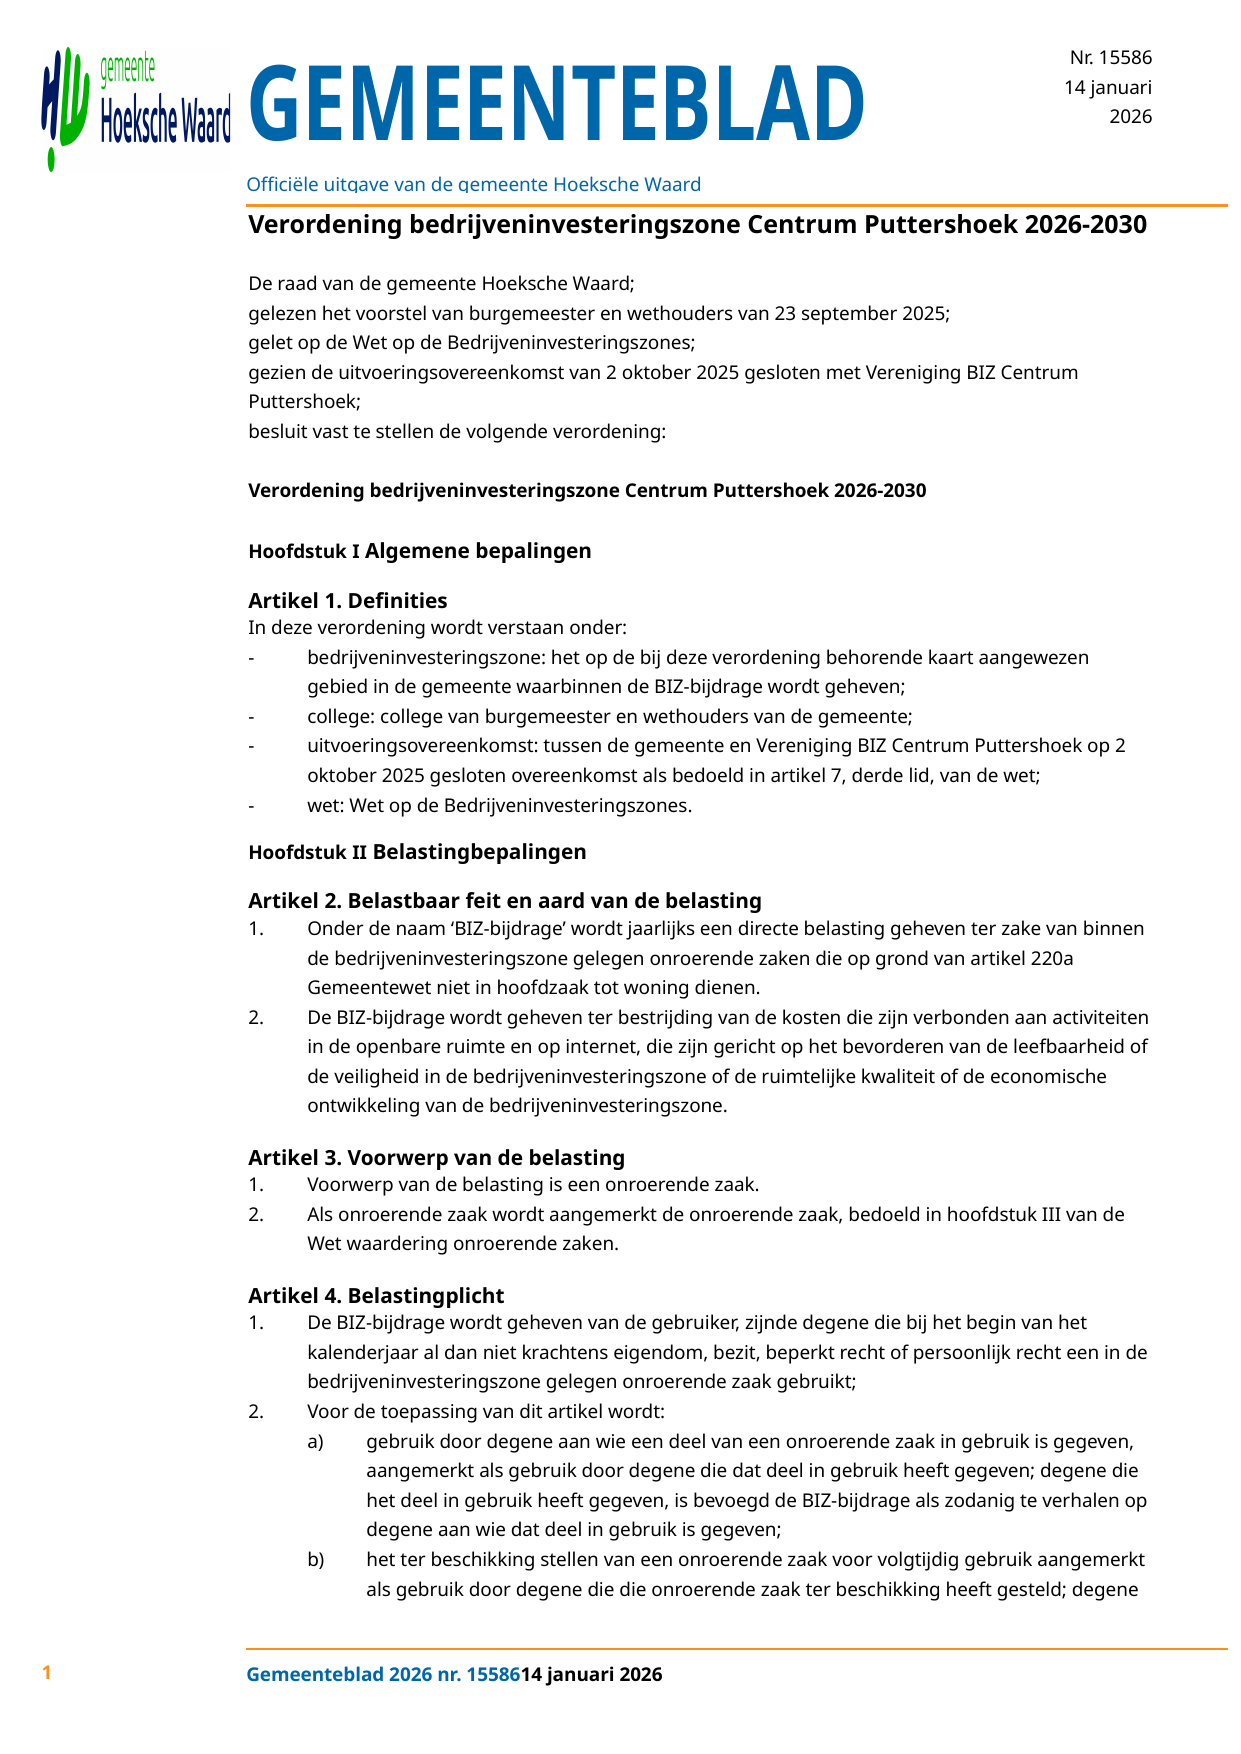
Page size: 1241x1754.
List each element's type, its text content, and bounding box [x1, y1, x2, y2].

list het ter beschikking stellen van een onroerende zaak voor volgtijdig gebruik aangemerkt als gebruik door degene die die onroerende zaak ter beschikking heeft gesteld; degene [307, 1546, 1152, 1601]
text Artikel 1. Definities [248, 586, 1152, 614]
list De BIZ-bijdrage wordt geheven van de gebruiker, zijnde degene die bij het begin van het kalenderjaar al dan niet krachtens eigendom, bezit, beperkt recht of persoonlijk recht een in de bedrijveninvesteringszone gelegen onroerende zaak gebruikt; [248, 1309, 1152, 1394]
list bedrijveninvesteringszone: het op de bij deze verordening behorende kaart aangewezen gebied in de gemeente waarbinnen de BIZ-bijdrage wordt geheven; [248, 644, 1152, 699]
list college: college van burgemeester en wethouders van de gemeente; [248, 703, 1152, 729]
text Hoofdstuk II Belastingbepalingen [248, 837, 1152, 866]
list Voor de toepassing van dit artikel wordt: [248, 1398, 1152, 1424]
text gezien de uitvoeringsovereenkomst van 2 oktober 2025 gesloten met Vereniging BIZ Centrum Puttershoek; [248, 359, 1152, 414]
text Verordening bedrijveninvesteringszone Centrum Puttershoek 2026-2030 [248, 477, 1152, 503]
list uitvoeringsovereenkomst: tussen de gemeente en Vereniging BIZ Centrum Puttershoek op 2 oktober 2025 gesloten overeenkomst als bedoeld in artikel 7, derde lid, van de wet; [248, 733, 1152, 788]
list Voorwerp van de belasting is een onroerende zaak. [248, 1171, 1152, 1197]
text In deze verordening wordt verstaan onder: [248, 614, 1152, 640]
list De BIZ-bijdrage wordt geheven ter bestrijding van de kosten die zijn verbonden aan activiteiten in de openbare ruimte en op internet, die zijn gericht op het bevorderen van de leefbaarheid of de veiligheid in de bedrijveninvesteringszone of de ruimtelijke kwaliteit of de economische ontwikkeling van de bedrijveninvesteringszone. [248, 1004, 1152, 1118]
list wet: Wet op de Bedrijveninvesteringszones. [248, 792, 1152, 817]
text Artikel 4. Belastingplicht [248, 1281, 1152, 1309]
list Als onroerende zaak wordt aangemerkt de onroerende zaak, bedoeld in hoofdstuk III van de Wet waardering onroerende zaken. [248, 1201, 1152, 1256]
text Artikel 3. Voorwerp van de belasting [248, 1143, 1152, 1171]
text besluit vast te stellen de volgende verordening: [248, 418, 1152, 444]
list gebruik door degene aan wie een deel van een onroerende zaak in gebruik is gegeven, aangemerkt als gebruik door degene die dat deel in gebruik heeft gegeven; degene die het deel in gebruik heeft gegeven, is bevoegd de BIZ-bijdrage als zodanig te verhalen op degene aan wie dat deel in gebruik is gegeven; [307, 1428, 1152, 1542]
text gelet op de Wet op de Bedrijveninvesteringszones; [248, 329, 1152, 355]
text Artikel 2. Belastbaar feit en aard van de belasting [248, 887, 1152, 915]
text Verordening bedrijveninvesteringszone Centrum Puttershoek 2026-2030 [248, 207, 1152, 241]
list Onder de naam ‘BIZ-bijdrage’ wordt jaarlijks een directe belasting geheven ter zake van binnen de bedrijveninvesteringszone gelegen onroerende zaken die op grond van artikel 220a Gemeentewet niet in hoofdzaak tot woning dienen. [248, 915, 1152, 1000]
text Hoofdstuk I Algemene bepalingen [248, 537, 1152, 565]
text gelezen het voorstel van burgemeester en wethouders van 23 september 2025; [248, 300, 1152, 326]
picture [41, 47, 231, 172]
text De raad van de gemeente Hoeksche Waard; [248, 270, 1152, 296]
